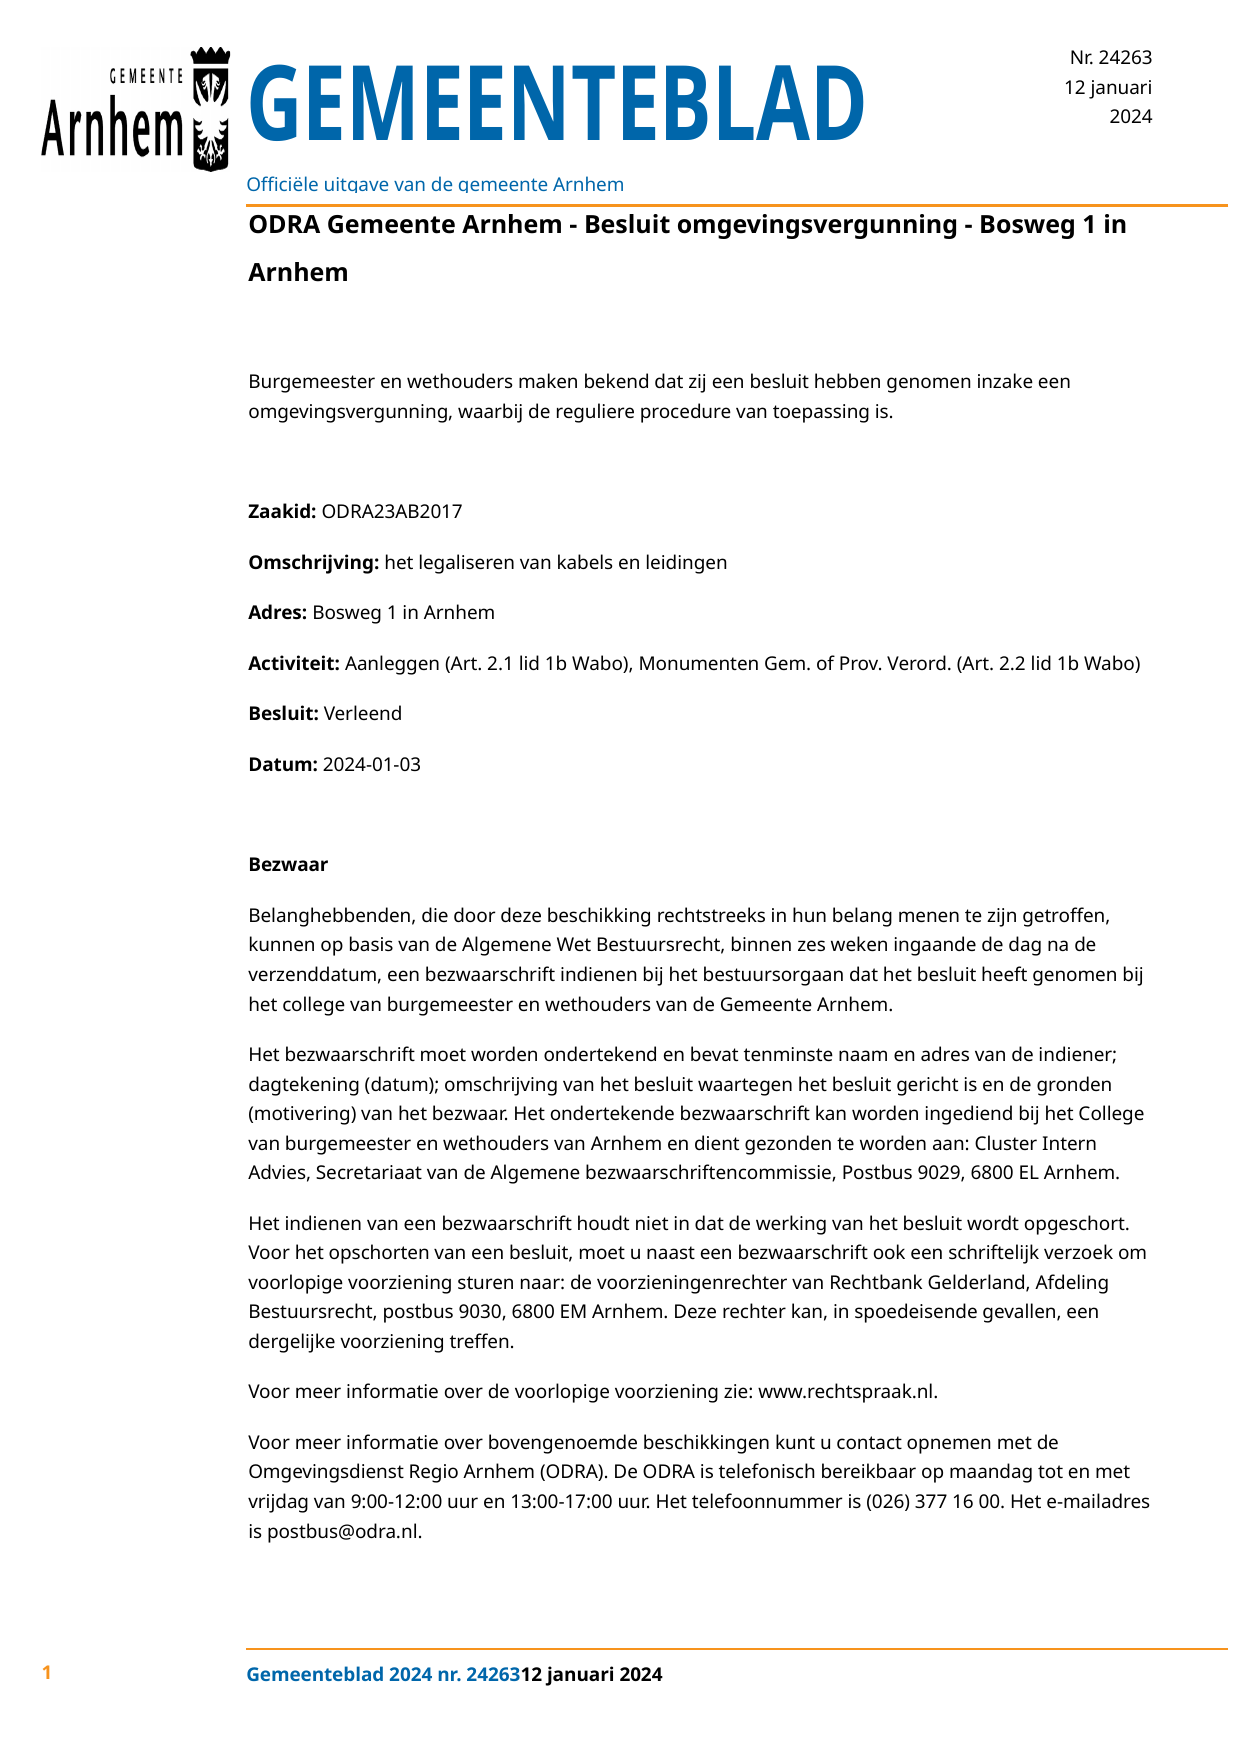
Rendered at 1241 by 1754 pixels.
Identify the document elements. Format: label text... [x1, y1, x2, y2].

text Voor meer informatie over de voorlopige voorziening zie: www.rechtspraak.nl. [248, 1379, 1152, 1404]
text Zaakid: ODRA23AB2017 [248, 499, 1152, 524]
text Belanghebbenden, die door deze beschikking rechtstreeks in hun belang menen te zijn getroffen, kunnen op basis van de Algemene Wet Bestuursrecht, binnen zes weken ingaande de dag na de verzenddatum, een bezwaarschrift indienen bij het bestuursorgaan dat het besluit heeft genomen bij het college van burgemeester en wethouders van de Gemeente Arnhem. [248, 902, 1152, 1017]
text Datum: 2024-01-03 [248, 751, 1152, 777]
text Burgemeester en wethouders maken bekend dat zij een besluit hebben genomen inzake een omgevingsvergunning, waarbij de reguliere procedure van toepassing is. [248, 368, 1152, 424]
text Omschrijving: het legaliseren van kabels en leidingen [248, 549, 1152, 575]
picture [41, 47, 231, 172]
text Activiteit: Aanleggen (Art. 2.1 lid 1b Wabo), Monumenten Gem. of Prov. Verord. (Art. 2.2 lid 1b Wabo) [248, 650, 1152, 676]
text Besluit: Verleend [248, 700, 1152, 726]
text Voor meer informatie over bovengenoemde beschikkingen kunt u contact opnemen met de Omgevingsdienst Regio Arnhem (ODRA). De ODRA is telefonisch bereikbaar op maandag tot en met vrijdag van 9:00-12:00 uur en 13:00-17:00 uur. Het telefoonnummer is (026) 377 16 00. Het e-mailadres is postbus@odra.nl. [248, 1429, 1152, 1544]
text Adres: Bosweg 1 in Arnhem [248, 599, 1152, 625]
text Het bezwaarschrift moet worden ondertekend en bevat tenminste naam en adres van de indiener; dagtekening (datum); omschrijving van het besluit waartegen het besluit gericht is en de gronden (motivering) van het bezwaar. Het ondertekende bezwaarschrift kan worden ingediend bij het College van burgemeester en wethouders van Arnhem en dient gezonden te worden aan: Cluster Intern Advies, Secretariaat van de Algemene bezwaarschriftencommissie, Postbus 9029, 6800 EL Arnhem. [248, 1041, 1152, 1185]
text ODRA Gemeente Arnhem - Besluit omgevingsvergunning - Bosweg 1 in Arnhem [248, 207, 1152, 288]
text Het indienen van een bezwaarschrift houdt niet in dat de werking van het besluit wordt opgeschort. Voor het opschorten van een besluit, moet u naast een bezwaarschrift ook een schriftelijk verzoek om voorlopige voorziening sturen naar: de voorzieningenrechter van Rechtbank Gelderland, Afdeling Bestuursrecht, postbus 9030, 6800 EM Arnhem. Deze rechter kan, in spoedeisende gevallen, een dergelijke voorziening treffen. [248, 1210, 1152, 1354]
text Bezwaar [248, 852, 1152, 877]
